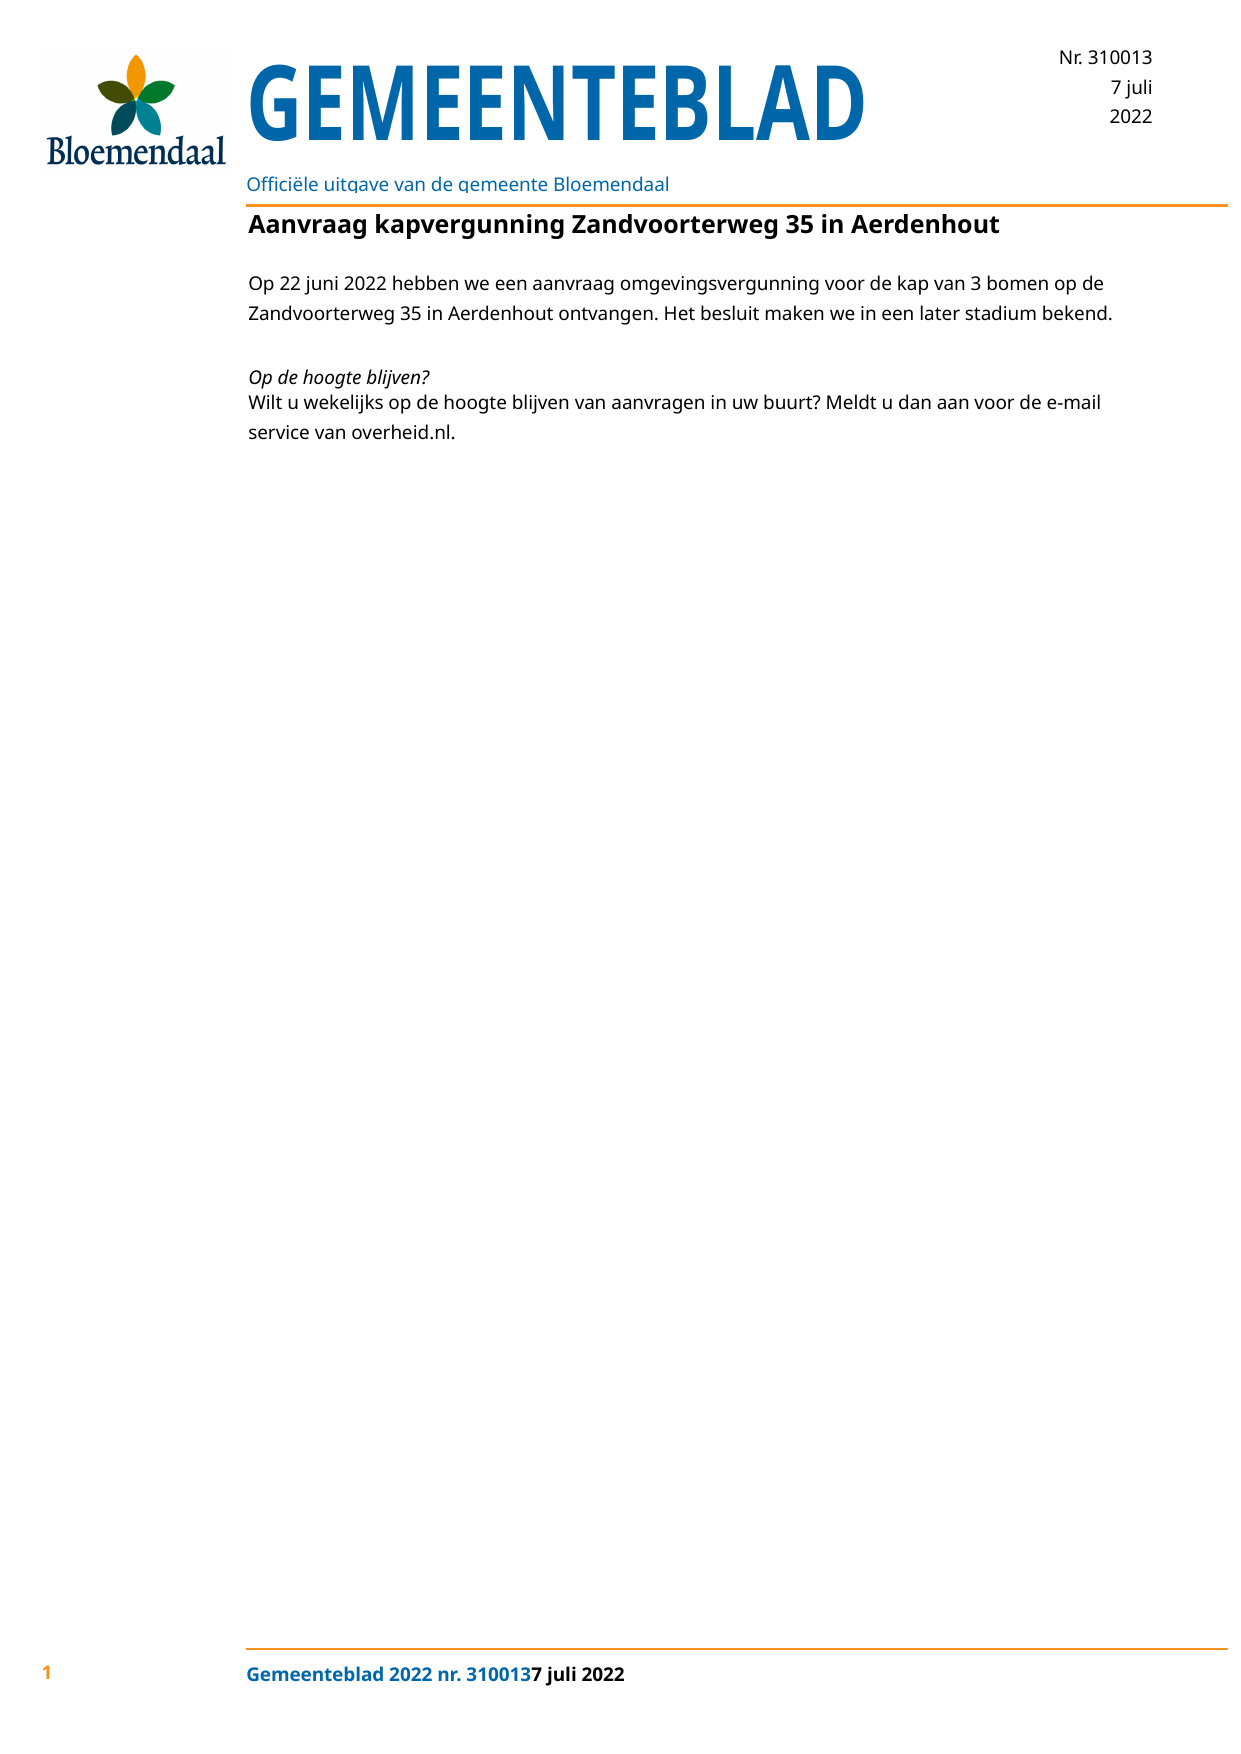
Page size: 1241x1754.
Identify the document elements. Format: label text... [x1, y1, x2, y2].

text Aanvraag kapvergunning Zandvoorterweg 35 in Aerdenhout [248, 207, 1152, 241]
text Op de hoogte blijven? [248, 364, 1152, 389]
text Op 22 juni 2022 hebben we een aanvraag omgevingsvergunning voor de kap van 3 bomen op de Zandvoorterweg 35 in Aerdenhout ontvangen. Het besluit maken we in een later stadium bekend. [248, 270, 1152, 326]
text Wilt u wekelijks op de hoogte blijven van aanvragen in uw buurt? Meldt u dan aan voor de e-mail service van overheid.nl. [248, 389, 1152, 445]
picture [41, 47, 231, 172]
